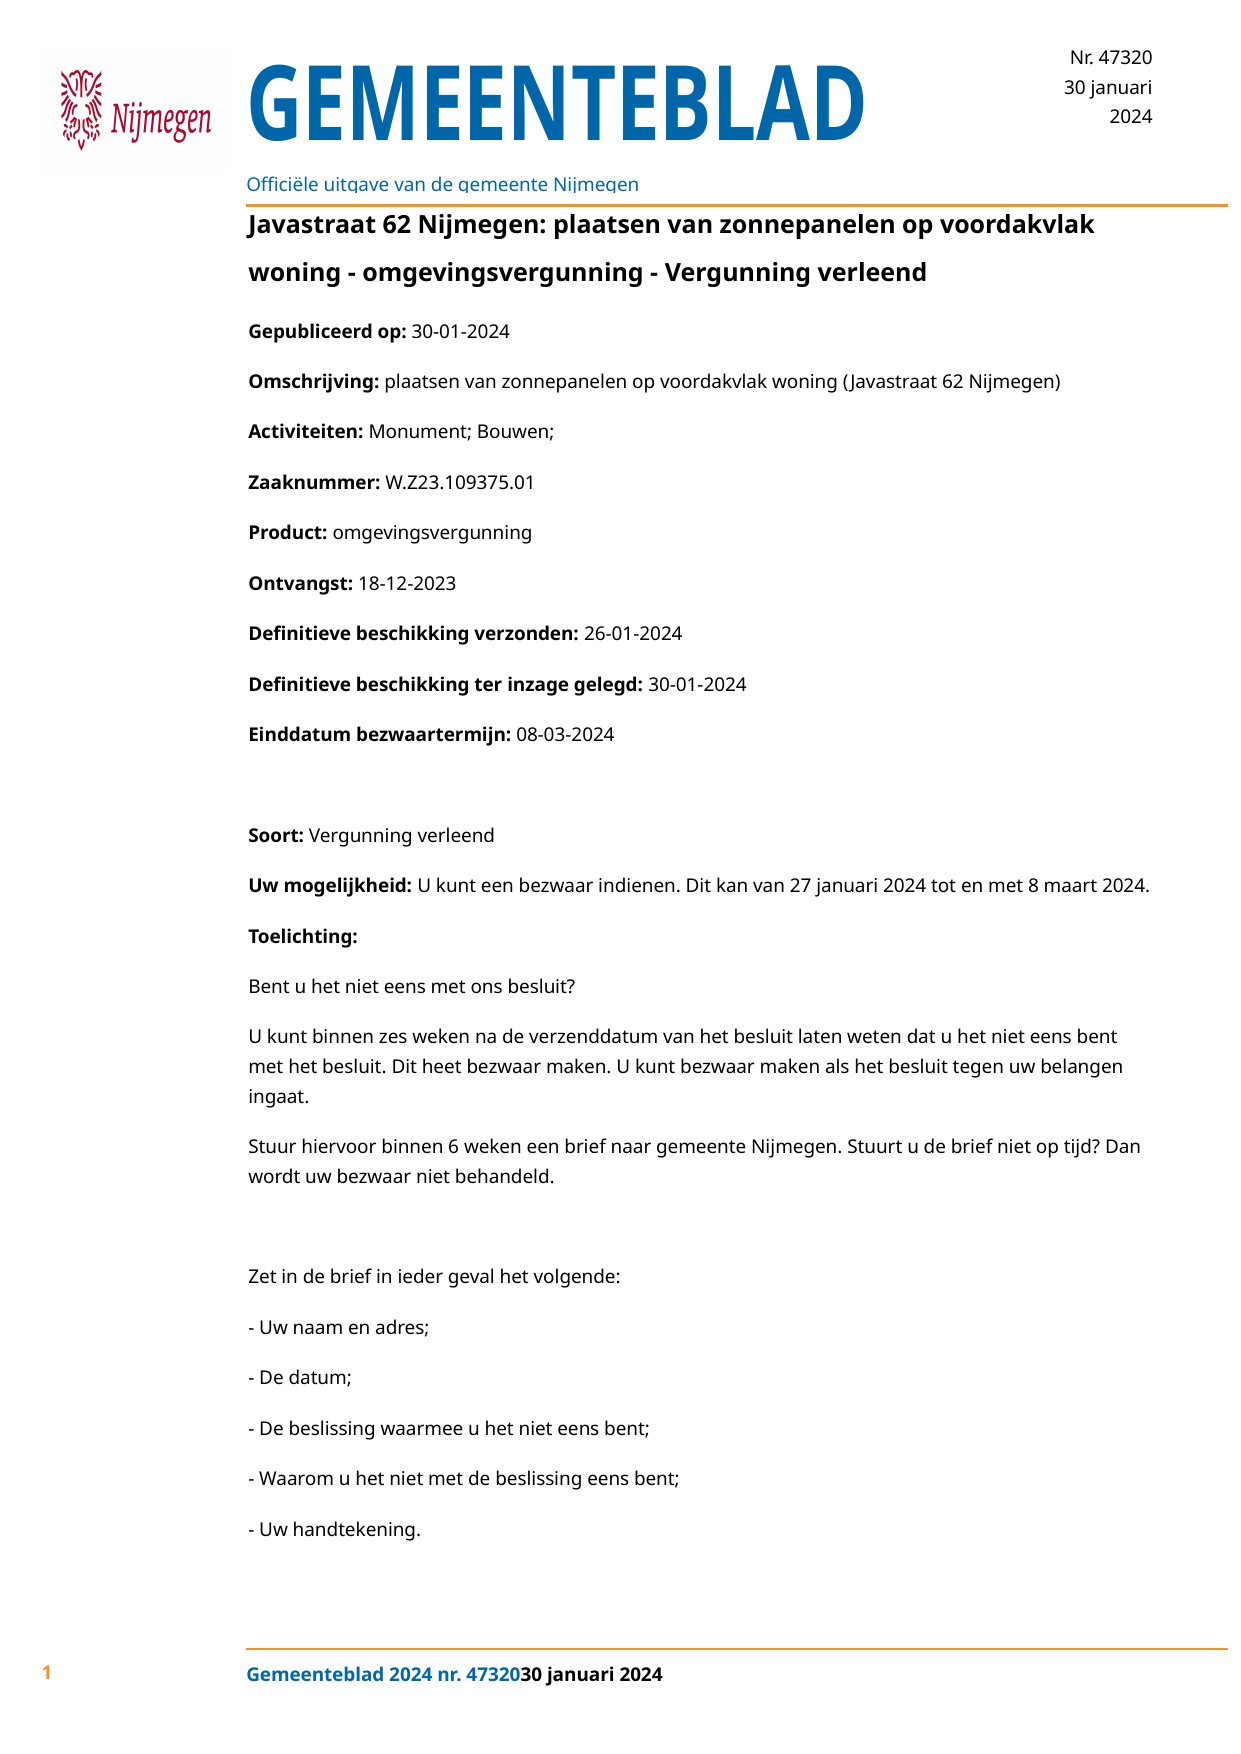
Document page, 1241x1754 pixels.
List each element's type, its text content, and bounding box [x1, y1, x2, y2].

text - De datum; [248, 1364, 1152, 1390]
text Soort: Vergunning verleend [248, 822, 1152, 848]
text Ontvangst: 18-12-2023 [248, 570, 1152, 596]
text - Waarom u het niet met de beslissing eens bent; [248, 1465, 1152, 1491]
text Definitieve beschikking ter inzage gelegd: 30-01-2024 [248, 671, 1152, 697]
picture [41, 47, 231, 172]
text - Uw handtekening. [248, 1516, 1152, 1542]
text Activiteiten: Monument; Bouwen; [248, 419, 1152, 444]
text Product: omgevingsvergunning [248, 519, 1152, 545]
text Omschrijving: plaatsen van zonnepanelen op voordakvlak woning (Javastraat 62 Nijmegen) [248, 368, 1152, 394]
text Javastraat 62 Nijmegen: plaatsen van zonnepanelen op voordakvlak woning - omgevingsvergunning - Vergunning verleend [248, 207, 1152, 288]
text Gepubliceerd op: 30-01-2024 [248, 318, 1152, 344]
text Einddatum bezwaartermijn: 08-03-2024 [248, 721, 1152, 747]
text - De beslissing waarmee u het niet eens bent; [248, 1415, 1152, 1441]
text Zaaknummer: W.Z23.109375.01 [248, 469, 1152, 495]
text Bent u het niet eens met ons besluit? [248, 973, 1152, 999]
text - Uw naam en adres; [248, 1314, 1152, 1340]
text Toelichting: [248, 923, 1152, 949]
text Uw mogelijkheid: U kunt een bezwaar indienen. Dit kan van 27 januari 2024 tot en met 8 maart 2024. [248, 872, 1152, 898]
text Zet in de brief in ieder geval het volgende: [248, 1264, 1152, 1289]
text Definitieve beschikking verzonden: 26-01-2024 [248, 620, 1152, 646]
text Stuur hiervoor binnen 6 weken een brief naar gemeente Nijmegen. Stuurt u de brief niet op tijd? Dan wordt uw bezwaar niet behandeld. [248, 1133, 1152, 1189]
text U kunt binnen zes weken na de verzenddatum van het besluit laten weten dat u het niet eens bent met het besluit. Dit heet bezwaar maken. U kunt bezwaar maken als het besluit tegen uw belangen ingaat. [248, 1024, 1152, 1109]
